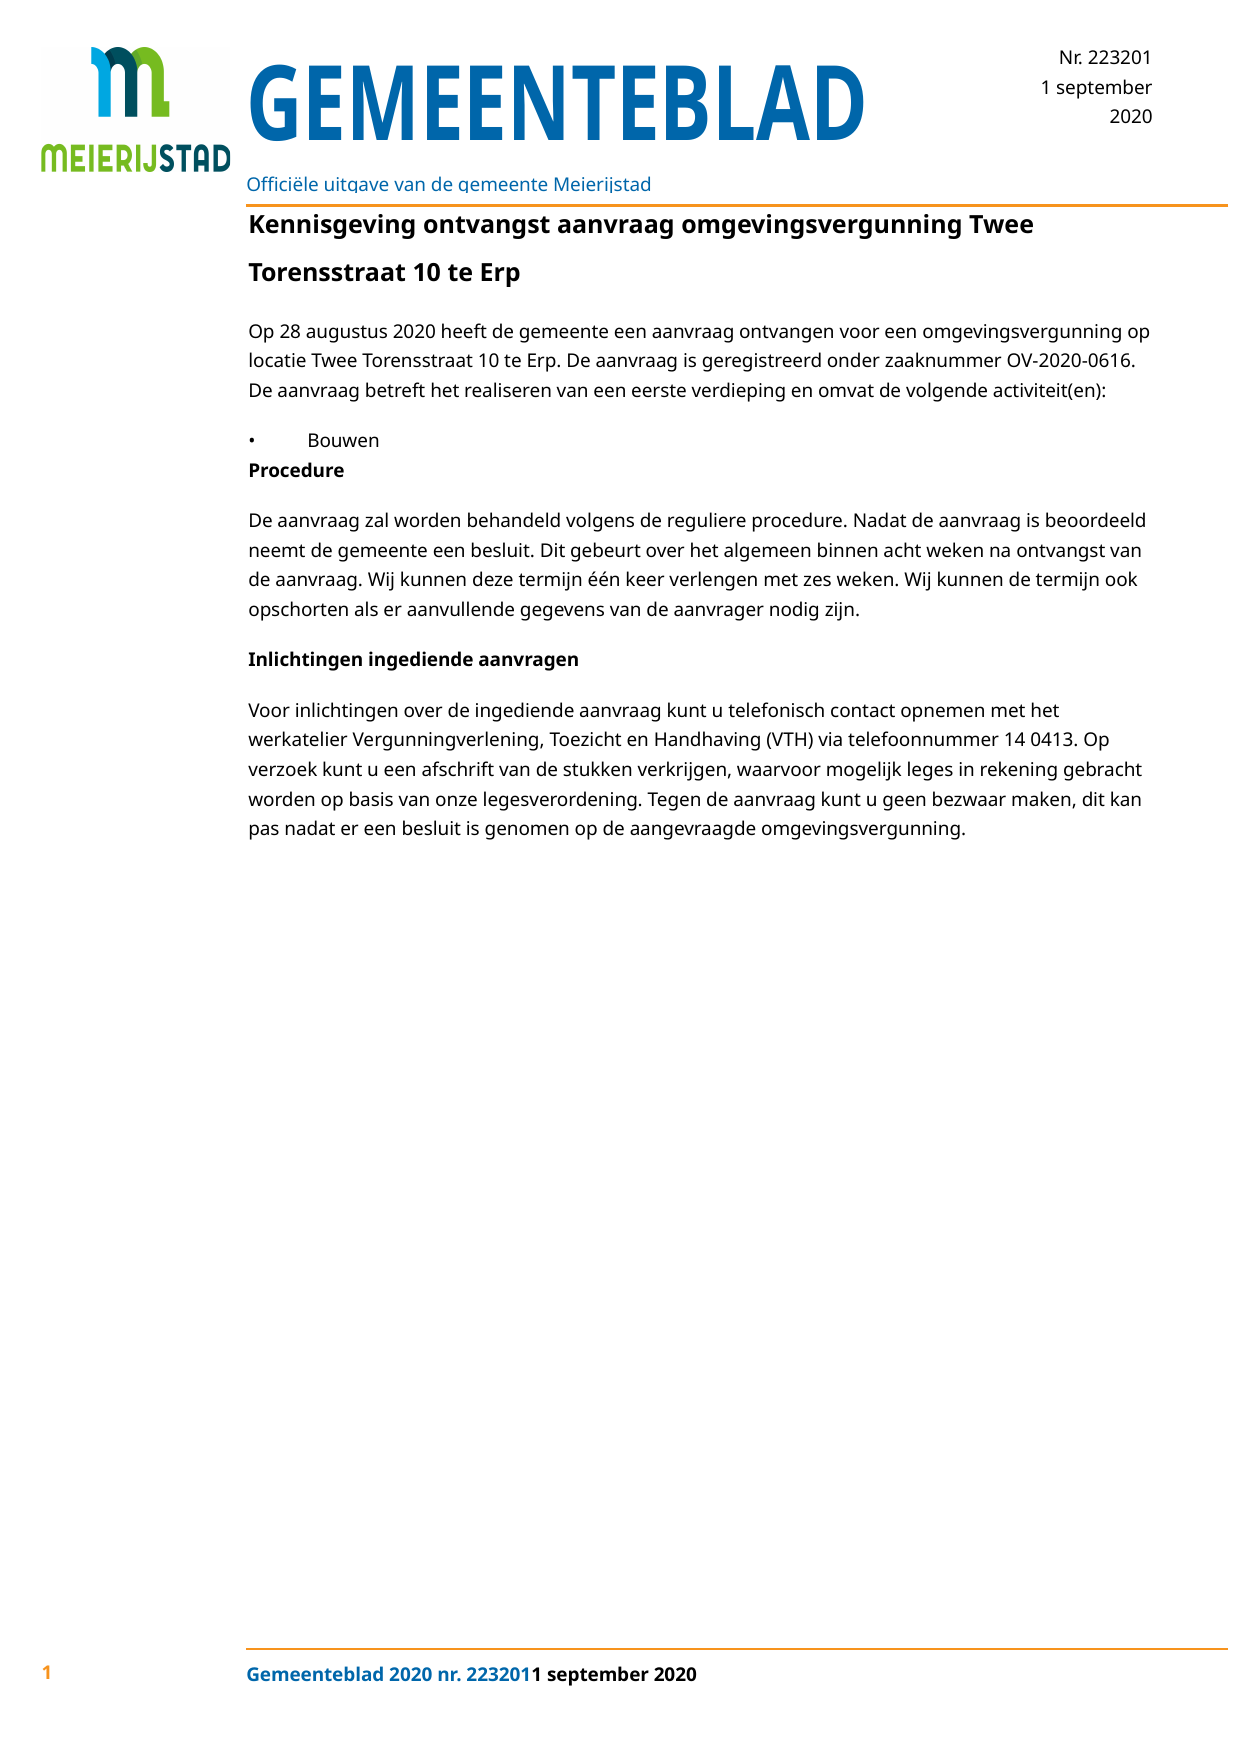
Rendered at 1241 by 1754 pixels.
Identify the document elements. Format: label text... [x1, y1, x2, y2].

list Bouwen [248, 427, 1152, 453]
text Voor inlichtingen over de ingediende aanvraag kunt u telefonisch contact opnemen met het werkatelier Vergunningverlening, Toezicht en Handhaving (VTH) via telefoonnummer 14 0413. Op verzoek kunt u een afschrift van de stukken verkrijgen, waarvoor mogelijk leges in rekening gebracht worden op basis van onze legesverordening. Tegen de aanvraag kunt u geen bezwaar maken, dit kan pas nadat er een besluit is genomen op de aangevraagde omgevingsvergunning. [248, 697, 1152, 841]
text Op 28 augustus 2020 heeft de gemeente een aanvraag ontvangen voor een omgevingsvergunning op locatie Twee Torensstraat 10 te Erp. De aanvraag is geregistreerd onder zaaknummer OV-2020-0616. De aanvraag betreft het realiseren van een eerste verdieping en omvat de volgende activiteit(en): [248, 318, 1152, 403]
text Procedure [248, 457, 1152, 483]
text Kennisgeving ontvangst aanvraag omgevingsvergunning Twee Torensstraat 10 te Erp [248, 207, 1152, 288]
text Inlichtingen ingediende aanvragen [248, 647, 1152, 672]
picture [41, 47, 231, 172]
text De aanvraag zal worden behandeld volgens de reguliere procedure. Nadat de aanvraag is beoordeeld neemt de gemeente een besluit. Dit gebeurt over het algemeen binnen acht weken na ontvangst van de aanvraag. Wij kunnen deze termijn één keer verlengen met zes weken. Wij kunnen de termijn ook opschorten als er aanvullende gegevens van de aanvrager nodig zijn. [248, 507, 1152, 622]
